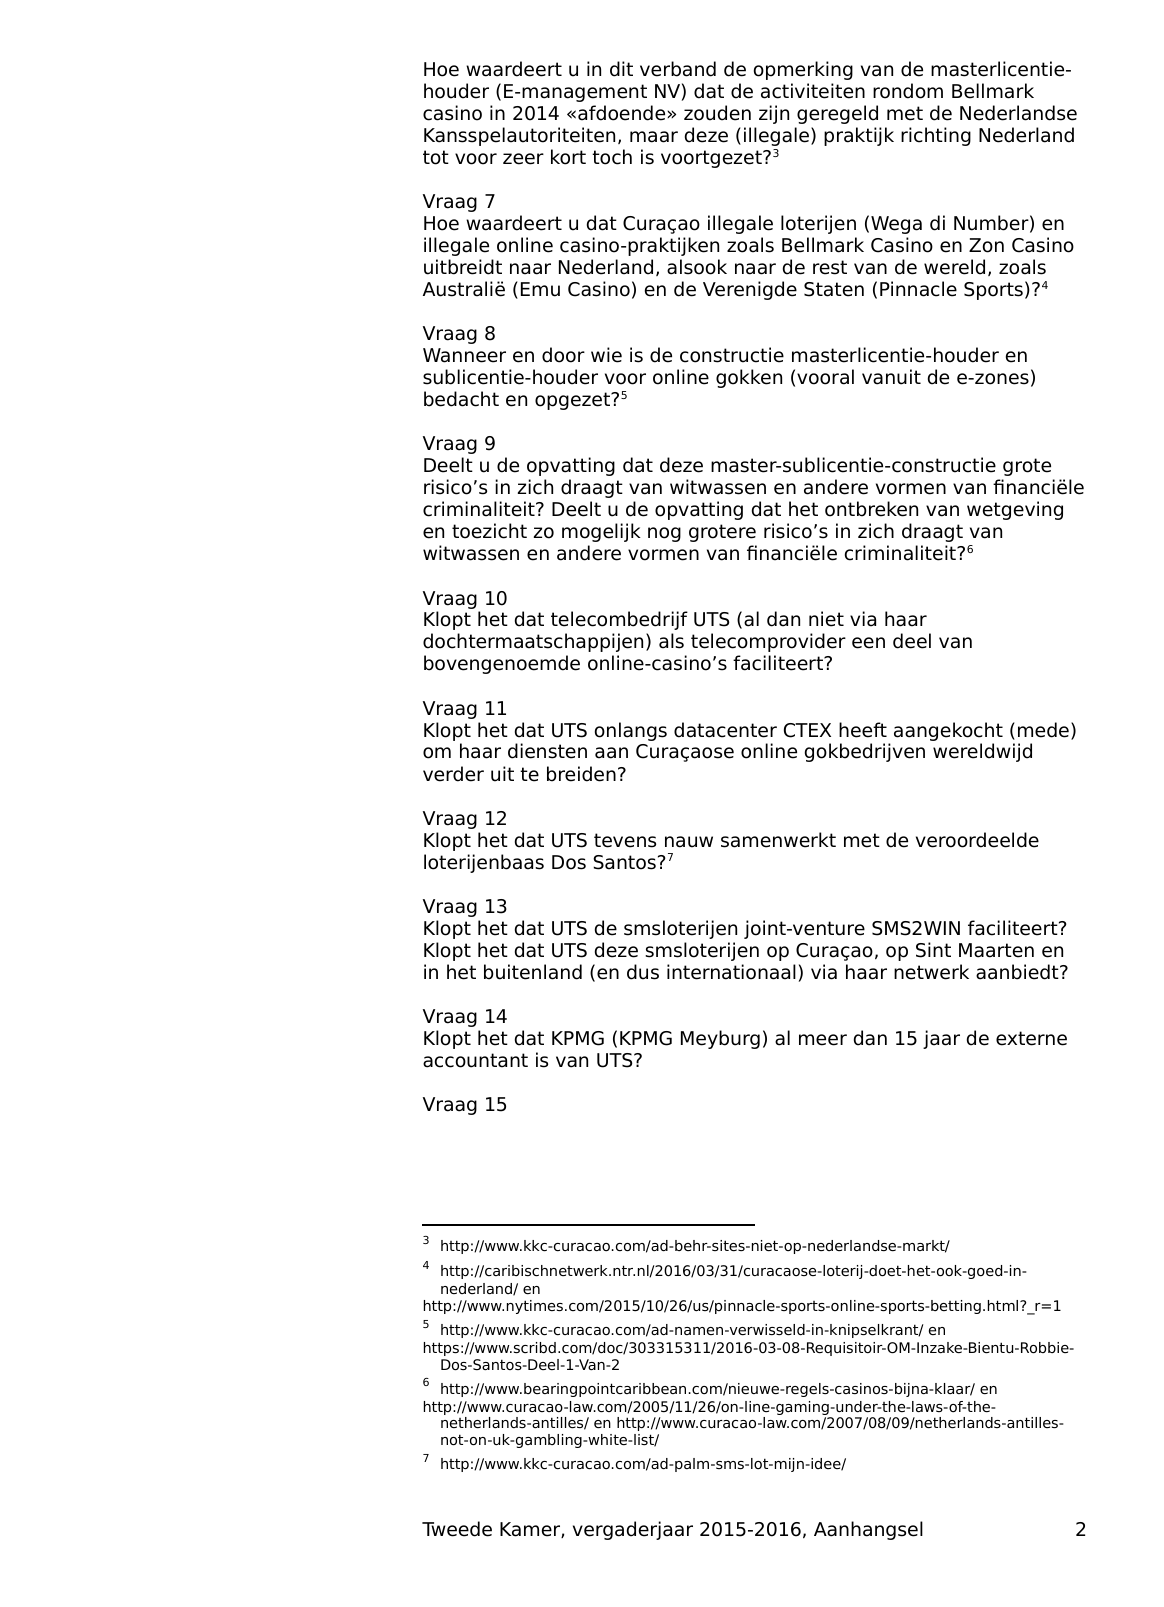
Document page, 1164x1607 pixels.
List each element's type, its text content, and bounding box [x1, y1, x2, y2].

text Deelt u de opvatting dat deze master-sublicentie-constructie grote risico’s in zich draagt van witwassen en andere vormen van financiële criminaliteit? Deelt u de opvatting dat het ontbreken van wetgeving en toezicht zo mogelijk nog grotere risico’s in zich draagt van witwassen en andere vormen van financiële criminaliteit? [422, 455, 1087, 565]
text http://caribischnetwerk.ntr.nl/2016/03/31/curacaose-loterij-doet-het-ook-goed-in-nederland/ en [422, 1259, 1087, 1298]
text Vraag 11 [422, 697, 1087, 719]
text http://www.bearingpointcaribbean.com/nieuwe-regels-casinos-bijna-klaar/ en [422, 1377, 1087, 1399]
text Vraag 8 [422, 323, 1087, 345]
text Klopt het dat UTS de smsloterijen joint-venture SMS2WIN faciliteert? Klopt het dat UTS deze smsloterijen op Curaçao, op Sint Maarten en in het buitenland (en dus internationaal) via haar netwerk aanbiedt? [422, 918, 1087, 984]
text Klopt het dat telecombedrijf UTS (al dan niet via haar dochtermaatschappijen) als telecomprovider een deel van bovengenoemde online-casino’s faciliteert? [422, 609, 1087, 675]
text Klopt het dat KPMG (KPMG Meyburg) al meer dan 15 jaar de externe accountant is van UTS? [422, 1028, 1087, 1072]
text http://www.nytimes.com/2015/10/26/us/pinnacle-sports-online-sports-betting.html?_r=1 [422, 1298, 1087, 1315]
text Vraag 10 [422, 587, 1087, 609]
text Vraag 12 [422, 808, 1087, 829]
text Vraag 13 [422, 896, 1087, 918]
text Vraag 7 [422, 191, 1087, 213]
text http://www.kkc-curacao.com/ad-palm-sms-lot-mijn-idee/ [422, 1452, 1087, 1474]
text Klopt het dat UTS tevens nauw samenwerkt met de veroordeelde loterijenbaas Dos Santos? [422, 829, 1087, 873]
text Vraag 15 [422, 1094, 1087, 1116]
text Wanneer en door wie is de constructie masterlicentie-houder en sublicentie-houder voor online gokken (vooral vanuit de e-zones) bedacht en opgezet? [422, 345, 1087, 411]
text Hoe waardeert u dat Curaçao illegale loterijen (Wega di Number) en illegale online casino-praktijken zoals Bellmark Casino en Zon Casino uitbreidt naar Nederland, alsook naar de rest van de wereld, zoals Australië (Emu Casino) en de Verenigde Staten (Pinnacle Sports)? [422, 213, 1087, 301]
text http://www.kkc-curacao.com/ad-namen-verwisseld-in-knipselkrant/ en [422, 1318, 1087, 1340]
text Vraag 14 [422, 1006, 1087, 1028]
text https://www.scribd.com/doc/303315311/2016-03-08-Requisitoir-OM-Inzake-Bientu-Robbie-Dos-Santos-Deel-1-Van-2 [422, 1340, 1087, 1374]
text http://www.curacao-law.com/2005/11/26/on-line-gaming-under-the-laws-of-the-netherlands-antilles/ en http://www.curacao-law.com/2007/08/09/netherlands-antilles-not-on-uk-gambling-white-list/ [422, 1399, 1087, 1449]
text Vraag 9 [422, 433, 1087, 455]
text http://www.kkc-curacao.com/ad-behr-sites-niet-op-nederlandse-markt/ [422, 1234, 1087, 1256]
text Klopt het dat UTS onlangs datacenter CTEX heeft aangekocht (mede) om haar diensten aan Curaçaose online gokbedrijven wereldwijd verder uit te breiden? [422, 719, 1087, 785]
text Hoe waardeert u in dit verband de opmerking van de masterlicentie-houder (E-management NV) dat de activiteiten rondom Bellmark casino in 2014 «afdoende» zouden zijn geregeld met de Nederlandse Kansspelautoriteiten, maar deze (illegale) praktijk richting Nederland tot voor zeer kort toch is voortgezet? [422, 59, 1087, 169]
